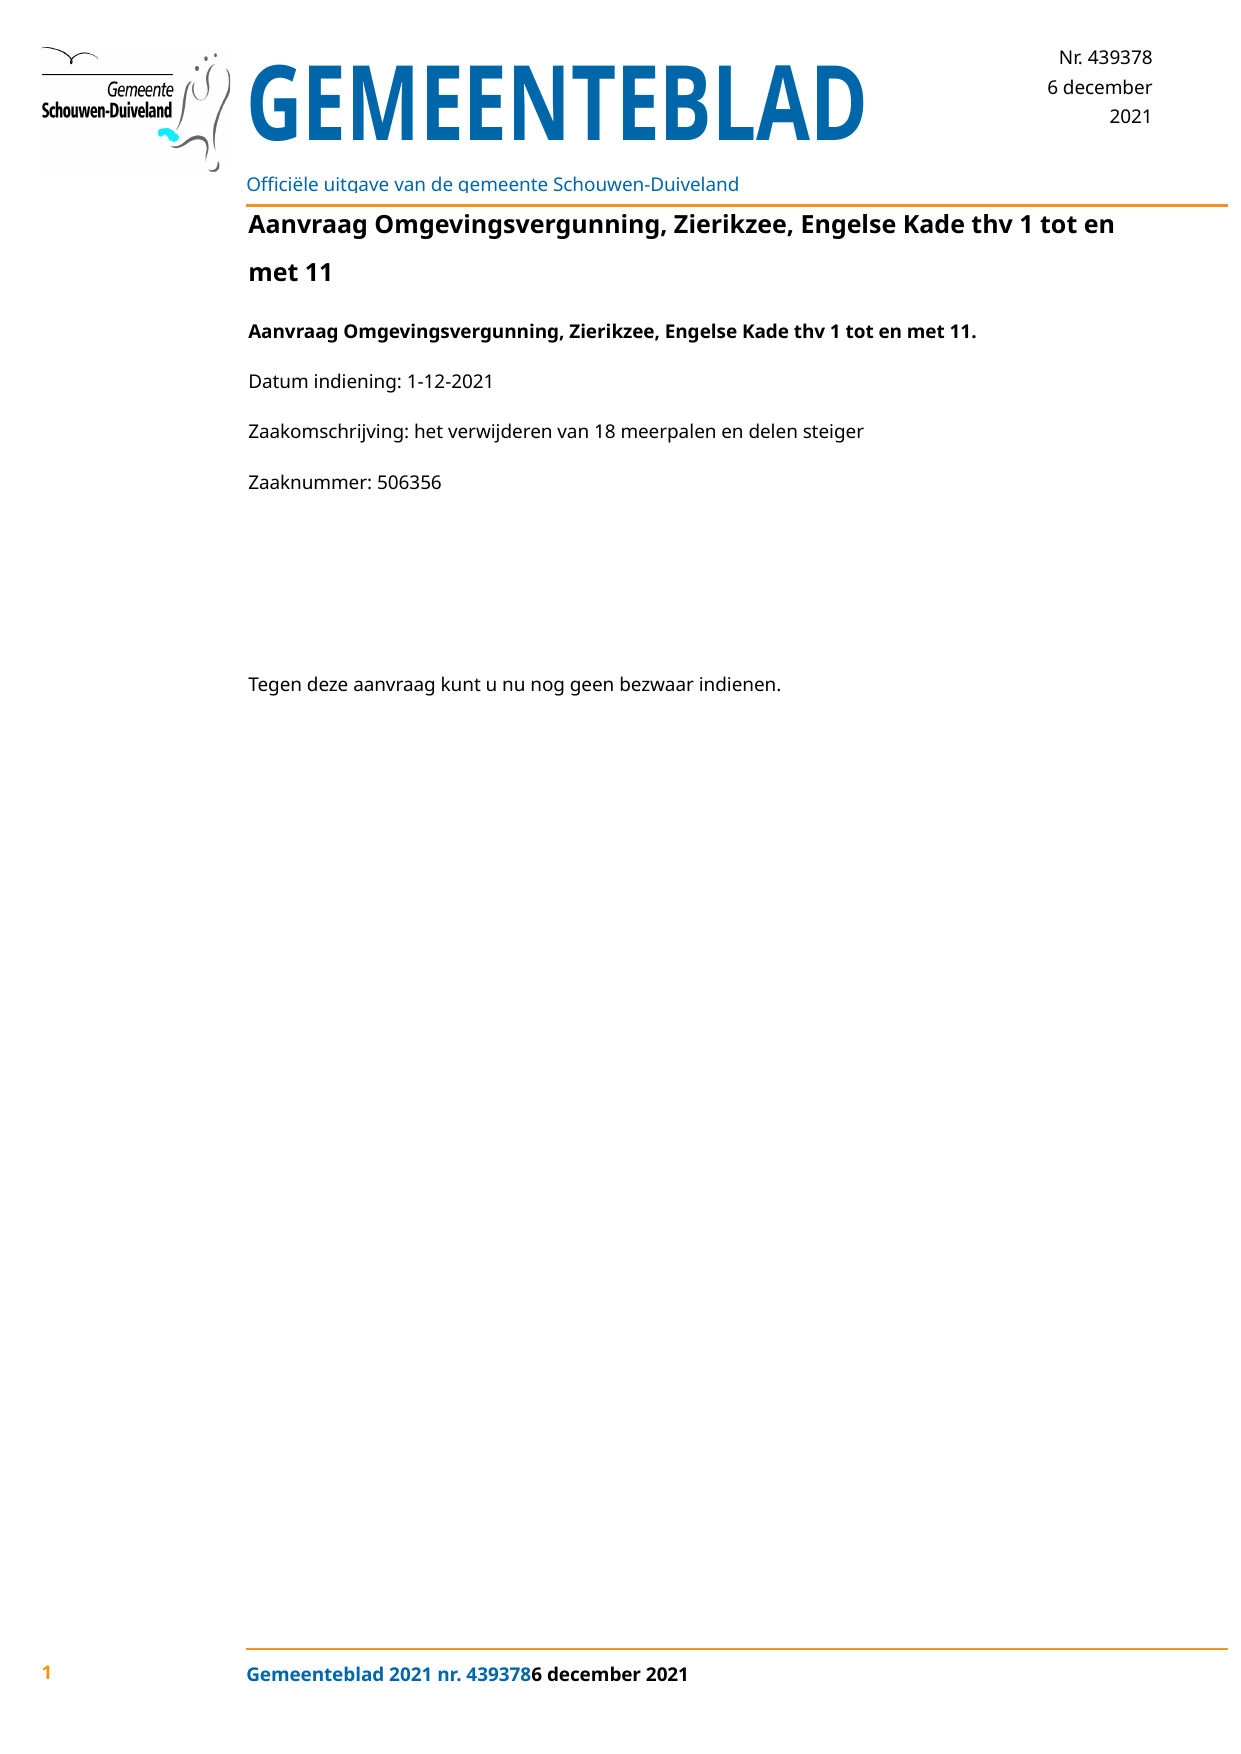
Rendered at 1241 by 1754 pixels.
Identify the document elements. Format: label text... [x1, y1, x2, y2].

text Aanvraag Omgevingsvergunning, Zierikzee, Engelse Kade thv 1 tot en met 11. [248, 318, 1152, 344]
text Datum indiening: 1-12-2021 [248, 368, 1152, 394]
text Zaakomschrijving: het verwijderen van 18 meerpalen en delen steiger [248, 419, 1152, 444]
text Tegen deze aanvraag kunt u nu nog geen bezwaar indienen. [248, 671, 1152, 697]
picture [41, 47, 231, 172]
text Aanvraag Omgevingsvergunning, Zierikzee, Engelse Kade thv 1 tot en met 11 [248, 207, 1152, 288]
text Zaaknummer: 506356 [248, 469, 1152, 495]
